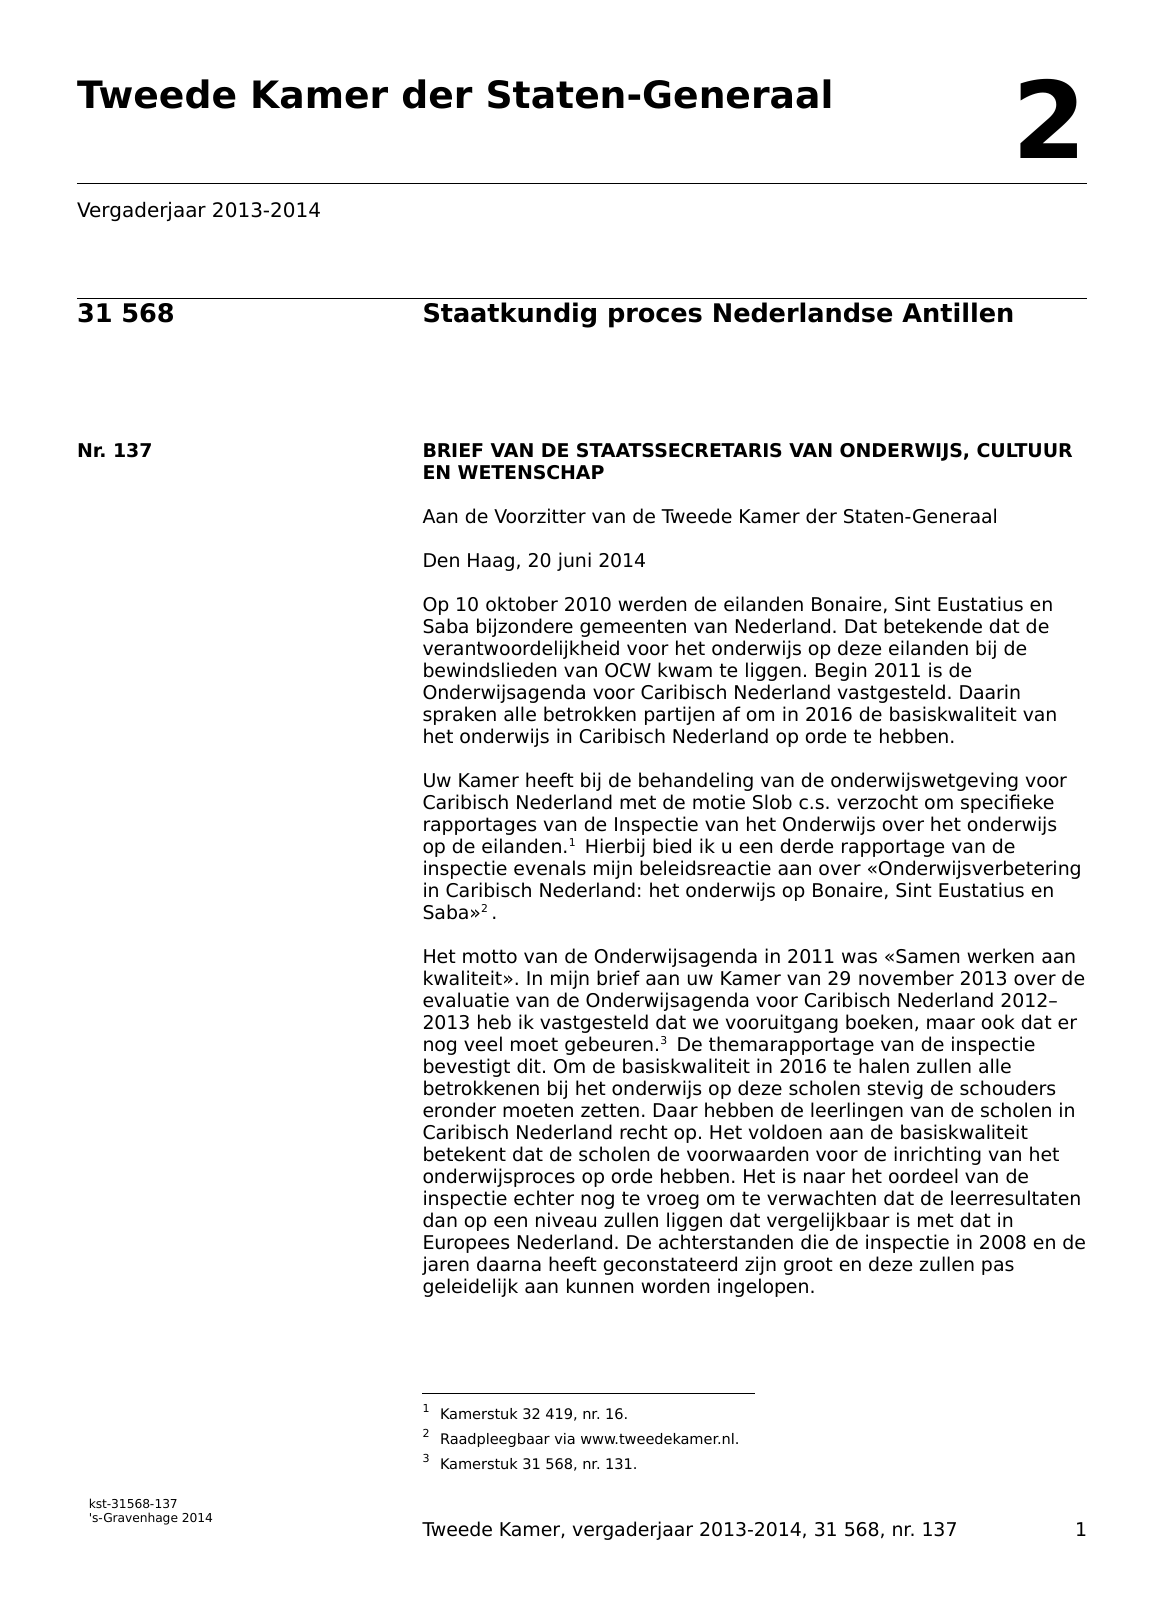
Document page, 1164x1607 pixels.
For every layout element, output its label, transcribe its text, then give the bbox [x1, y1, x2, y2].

text Kamerstuk 32 419, nr. 16. [422, 1402, 1087, 1424]
text Den Haag, 20 juni 2014 [422, 550, 1087, 572]
text Kamerstuk 31 568, nr. 131. [422, 1452, 1087, 1474]
text Het motto van de Onderwijsagenda in 2011 was «Samen werken aan kwaliteit». In mijn brief aan uw Kamer van 29 november 2013 over de evaluatie van de Onderwijsagenda voor Caribisch Nederland 2012–2013 heb ik vastgesteld dat we vooruitgang boeken, maar ook dat er nog veel moet gebeuren. De themarapportage van de inspectie bevestigt dit. Om de basiskwaliteit in 2016 te halen zullen alle betrokkenen bij het onderwijs op deze scholen stevig de schouders eronder moeten zetten. Daar hebben de leerlingen van de scholen in Caribisch Nederland recht op. Het voldoen aan de basiskwaliteit betekent dat de scholen de voorwaarden voor de inrichting van het onderwijsproces op orde hebben. Het is naar het oordeel van de inspectie echter nog te vroeg om te verwachten dat de leerresultaten dan op een niveau zullen liggen dat vergelijkbaar is met dat in Europees Nederland. De achterstanden die de inspectie in 2008 en de jaren daarna heeft geconstateerd zijn groot en deze zullen pas geleidelijk aan kunnen worden ingelopen. [422, 946, 1087, 1298]
text Raadpleegbaar via www.tweedekamer.nl. [422, 1427, 1087, 1449]
subtitle Nr. 137 BRIEF VAN DE STAATSSECRETARIS VAN ONDERWIJS, CULTUUR EN WETENSCHAP [77, 440, 1087, 484]
text 's-Gravenhage 2014 [88, 1511, 323, 1525]
table_header Tweede Kamer der Staten-Generaal [77, 59, 886, 183]
table_header 2 [886, 59, 1087, 183]
subtitle 31 568 Staatkundig proces Nederlandse Antillen [77, 299, 1087, 329]
text Op 10 oktober 2010 werden de eilanden Bonaire, Sint Eustatius en Saba bijzondere gemeenten van Nederland. Dat betekende dat de verantwoordelijkheid voor het onderwijs op deze eilanden bij de bewindslieden van OCW kwam te liggen. Begin 2011 is de Onderwijsagenda voor Caribisch Nederland vastgesteld. Daarin spraken alle betrokken partijen af om in 2016 de basiskwaliteit van het onderwijs in Caribisch Nederland op orde te hebben. [422, 594, 1087, 748]
text Uw Kamer heeft bij de behandeling van de onderwijswetgeving voor Caribisch Nederland met de motie Slob c.s. verzocht om specifieke rapportages van de Inspectie van het Onderwijs over het onderwijs op de eilanden. Hierbij bied ik u een derde rapportage van de inspectie evenals mijn beleidsreactie aan over «Onderwijsverbetering in Caribisch Nederland: het onderwijs op Bonaire, Sint Eustatius en Saba». [422, 770, 1087, 924]
text kst-31568-137 [88, 1497, 323, 1511]
table_cell Vergaderjaar 2013-2014 [77, 184, 1087, 298]
text Aan de Voorzitter van de Tweede Kamer der Staten-Generaal [422, 506, 1087, 528]
